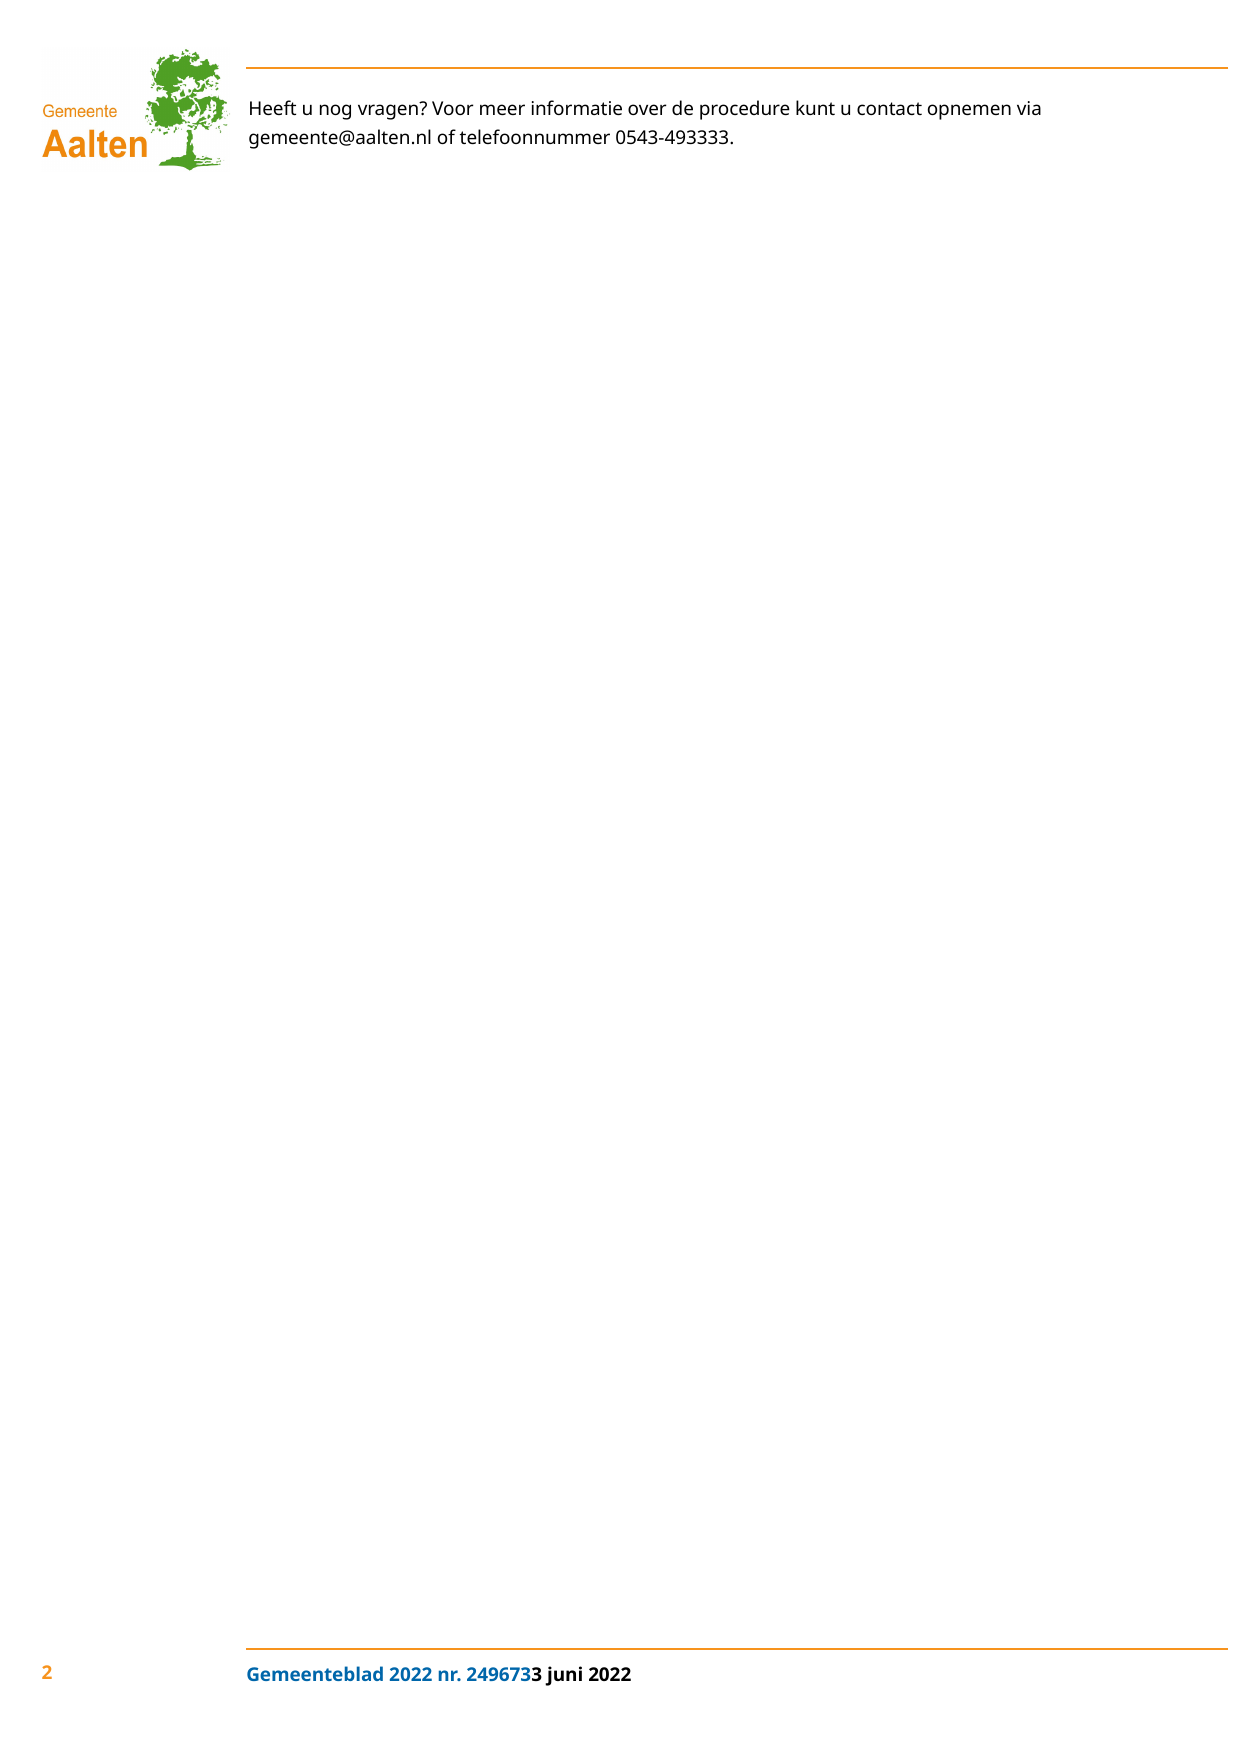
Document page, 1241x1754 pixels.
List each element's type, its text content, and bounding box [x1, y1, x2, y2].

text Heeft u nog vragen? Voor meer informatie over de procedure kunt u contact opnemen via gemeente@aalten.nl of telefoonnummer 0543-493333. [248, 95, 1152, 150]
picture [41, 47, 231, 172]
